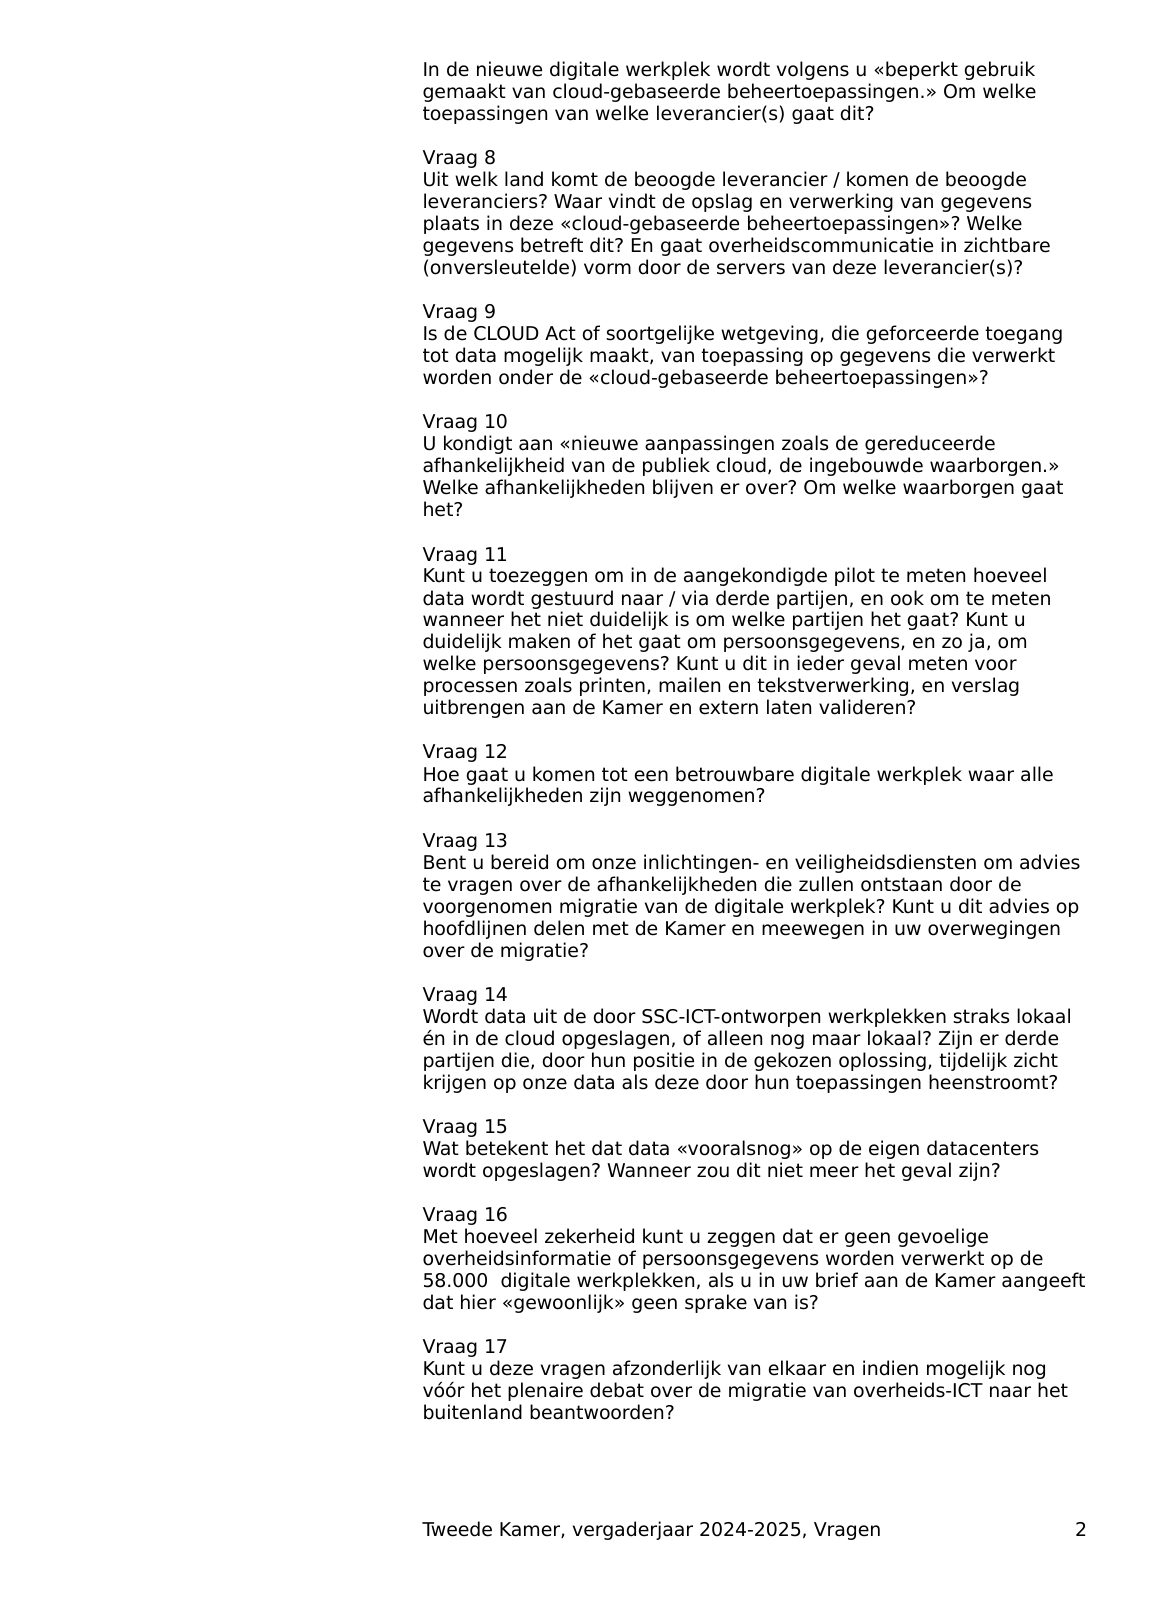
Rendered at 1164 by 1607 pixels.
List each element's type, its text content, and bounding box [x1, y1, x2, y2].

text Kunt u toezeggen om in de aangekondigde pilot te meten hoeveel data wordt gestuurd naar / via derde partijen, en ook om te meten wanneer het niet duidelijk is om welke partijen het gaat? Kunt u duidelijk maken of het gaat om persoonsgegevens, en zo ja, om welke persoonsgegevens? Kunt u dit in ieder geval meten voor processen zoals printen, mailen en tekstverwerking, en verslag uitbrengen aan de Kamer en extern laten valideren? [422, 565, 1087, 719]
text Vraag 14 [422, 984, 1087, 1006]
text Bent u bereid om onze inlichtingen- en veiligheidsdiensten om advies te vragen over de afhankelijkheden die zullen ontstaan door de voorgenomen migratie van de digitale werkplek? Kunt u dit advies op hoofdlijnen delen met de Kamer en meewegen in uw overwegingen over de migratie? [422, 852, 1087, 961]
text Vraag 10 [422, 411, 1087, 433]
text Vraag 17 [422, 1336, 1087, 1358]
text Hoe gaat u komen tot een betrouwbare digitale werkplek waar alle afhankelijkheden zijn weggenomen? [422, 763, 1087, 807]
text Uit welk land komt de beoogde leverancier / komen de beoogde leveranciers? Waar vindt de opslag en verwerking van gegevens plaats in deze «cloud-gebaseerde beheertoepassingen»? Welke gegevens betreft dit? En gaat overheidscommunicatie in zichtbare (onversleutelde) vorm door de servers van deze leverancier(s)? [422, 169, 1087, 279]
text In de nieuwe digitale werkplek wordt volgens u «beperkt gebruik gemaakt van cloud-gebaseerde beheertoepassingen.» Om welke toepassingen van welke leverancier(s) gaat dit? [422, 59, 1087, 125]
text Vraag 15 [422, 1116, 1087, 1138]
text Wordt data uit de door SSC-ICT-ontworpen werkplekken straks lokaal én in de cloud opgeslagen, of alleen nog maar lokaal? Zijn er derde partijen die, door hun positie in de gekozen oplossing, tijdelijk zicht krijgen op onze data als deze door hun toepassingen heenstroomt? [422, 1006, 1087, 1093]
text Vraag 13 [422, 829, 1087, 852]
text Met hoeveel zekerheid kunt u zeggen dat er geen gevoelige overheidsinformatie of persoonsgegevens worden verwerkt op de 58.000 digitale werkplekken, als u in uw brief aan de Kamer aangeeft dat hier «gewoonlijk» geen sprake van is? [422, 1226, 1087, 1314]
text Vraag 11 [422, 543, 1087, 565]
text Is de CLOUD Act of soortgelijke wetgeving, die geforceerde toegang tot data mogelijk maakt, van toepassing op gegevens die verwerkt worden onder de «cloud-gebaseerde beheertoepassingen»? [422, 323, 1087, 389]
text Kunt u deze vragen afzonderlijk van elkaar en indien mogelijk nog vóór het plenaire debat over de migratie van overheids-ICT naar het buitenland beantwoorden? [422, 1358, 1087, 1424]
text Wat betekent het dat data «vooralsnog» op de eigen datacenters wordt opgeslagen? Wanneer zou dit niet meer het geval zijn? [422, 1138, 1087, 1182]
text Vraag 9 [422, 301, 1087, 323]
text Vraag 16 [422, 1204, 1087, 1226]
text Vraag 8 [422, 147, 1087, 169]
text Vraag 12 [422, 741, 1087, 763]
text U kondigt aan «nieuwe aanpassingen zoals de gereduceerde afhankelijkheid van de publiek cloud, de ingebouwde waarborgen.» Welke afhankelijkheden blijven er over? Om welke waarborgen gaat het? [422, 433, 1087, 521]
